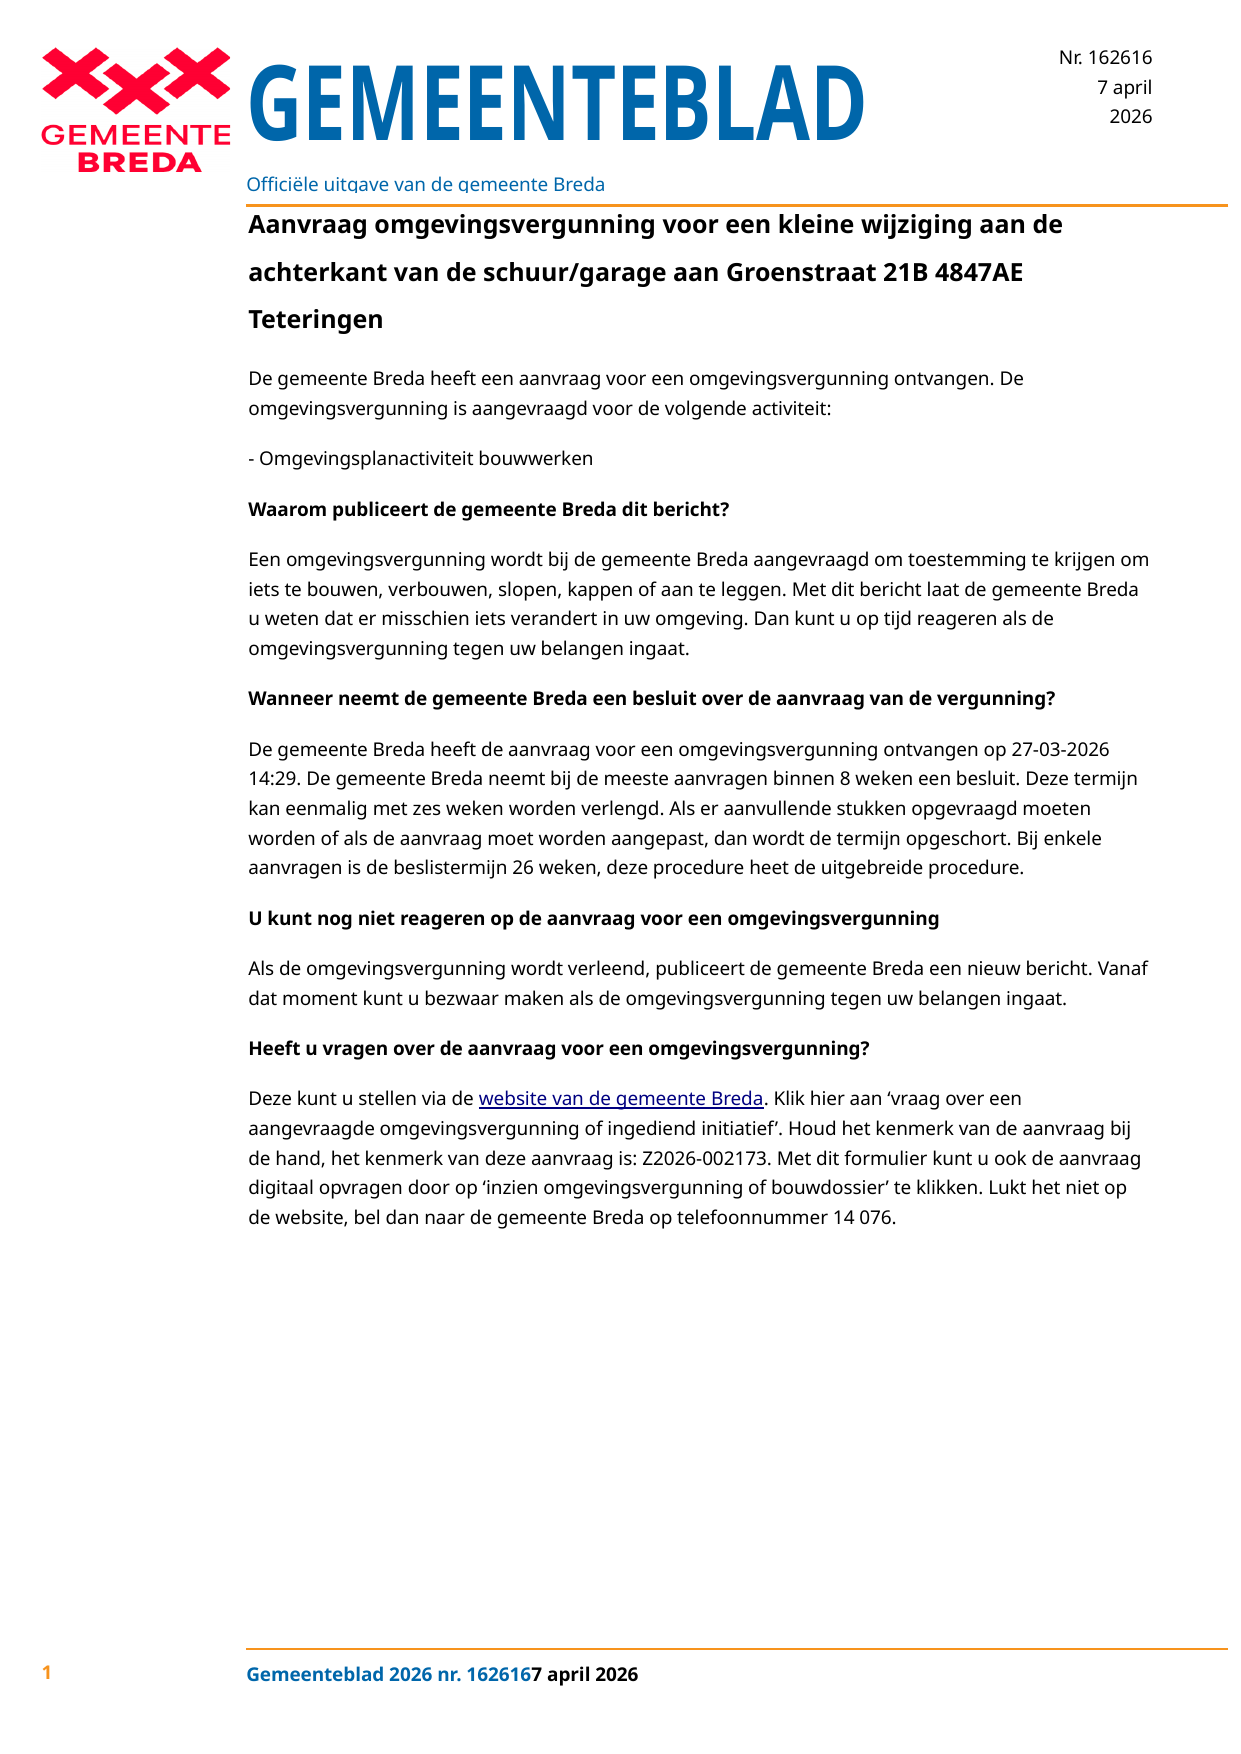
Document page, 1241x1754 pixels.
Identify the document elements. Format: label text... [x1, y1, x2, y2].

text Als de omgevingsvergunning wordt verleend, publiceert de gemeente Breda een nieuw bericht. Vanaf dat moment kunt u bezwaar maken als de omgevingsvergunning tegen uw belangen ingaat. [248, 955, 1152, 1010]
text Wanneer neemt de gemeente Breda een besluit over de aanvraag van de vergunning? [248, 686, 1152, 711]
text De gemeente Breda heeft de aanvraag voor een omgevingsvergunning ontvangen op 27-03-2026 14:29. De gemeente Breda neemt bij de meeste aanvragen binnen 8 weken een besluit. Deze termijn kan eenmalig met zes weken worden verlengd. Als er aanvullende stukken opgevraagd moeten worden of als de aanvraag moet worden aangepast, dan wordt de termijn opgeschort. Bij enkele aanvragen is de beslistermijn 26 weken, deze procedure heet de uitgebreide procedure. [248, 736, 1152, 880]
text Aanvraag omgevingsvergunning voor een kleine wijziging aan de achterkant van de schuur/garage aan Groenstraat 21B 4847AE Teteringen [248, 207, 1152, 336]
text Een omgevingsvergunning wordt bij de gemeente Breda aangevraagd om toestemming te krijgen om iets te bouwen, verbouwen, slopen, kappen of aan te leggen. Met dit bericht laat de gemeente Breda u weten dat er misschien iets verandert in uw omgeving. Dan kunt u op tijd reageren als de omgevingsvergunning tegen uw belangen ingaat. [248, 546, 1152, 661]
text De gemeente Breda heeft een aanvraag voor een omgevingsvergunning ontvangen. De omgevingsvergunning is aangevraagd voor de volgende activiteit: [248, 366, 1152, 421]
text - Omgevingsplanactiviteit bouwwerken [248, 446, 1152, 471]
picture [41, 47, 231, 172]
text Heeft u vragen over de aanvraag voor een omgevingsvergunning? [248, 1035, 1152, 1061]
text Waarom publiceert de gemeente Breda dit bericht? [248, 496, 1152, 522]
text Deze kunt u stellen via de website van de gemeente Breda. Klik hier aan ‘vraag over een aangevraagde omgevingsvergunning of ingediend initiatief’. Houd het kenmerk van de aanvraag bij de hand, het kenmerk van deze aanvraag is: Z2026-002173. Met dit formulier kunt u ook de aanvraag digitaal opvragen door op ‘inzien omgevingsvergunning of bouwdossier’ te klikken. Lukt het niet op de website, bel dan naar de gemeente Breda op telefoonnummer 14 076. [248, 1086, 1152, 1229]
text U kunt nog niet reageren op de aanvraag voor een omgevingsvergunning [248, 905, 1152, 930]
